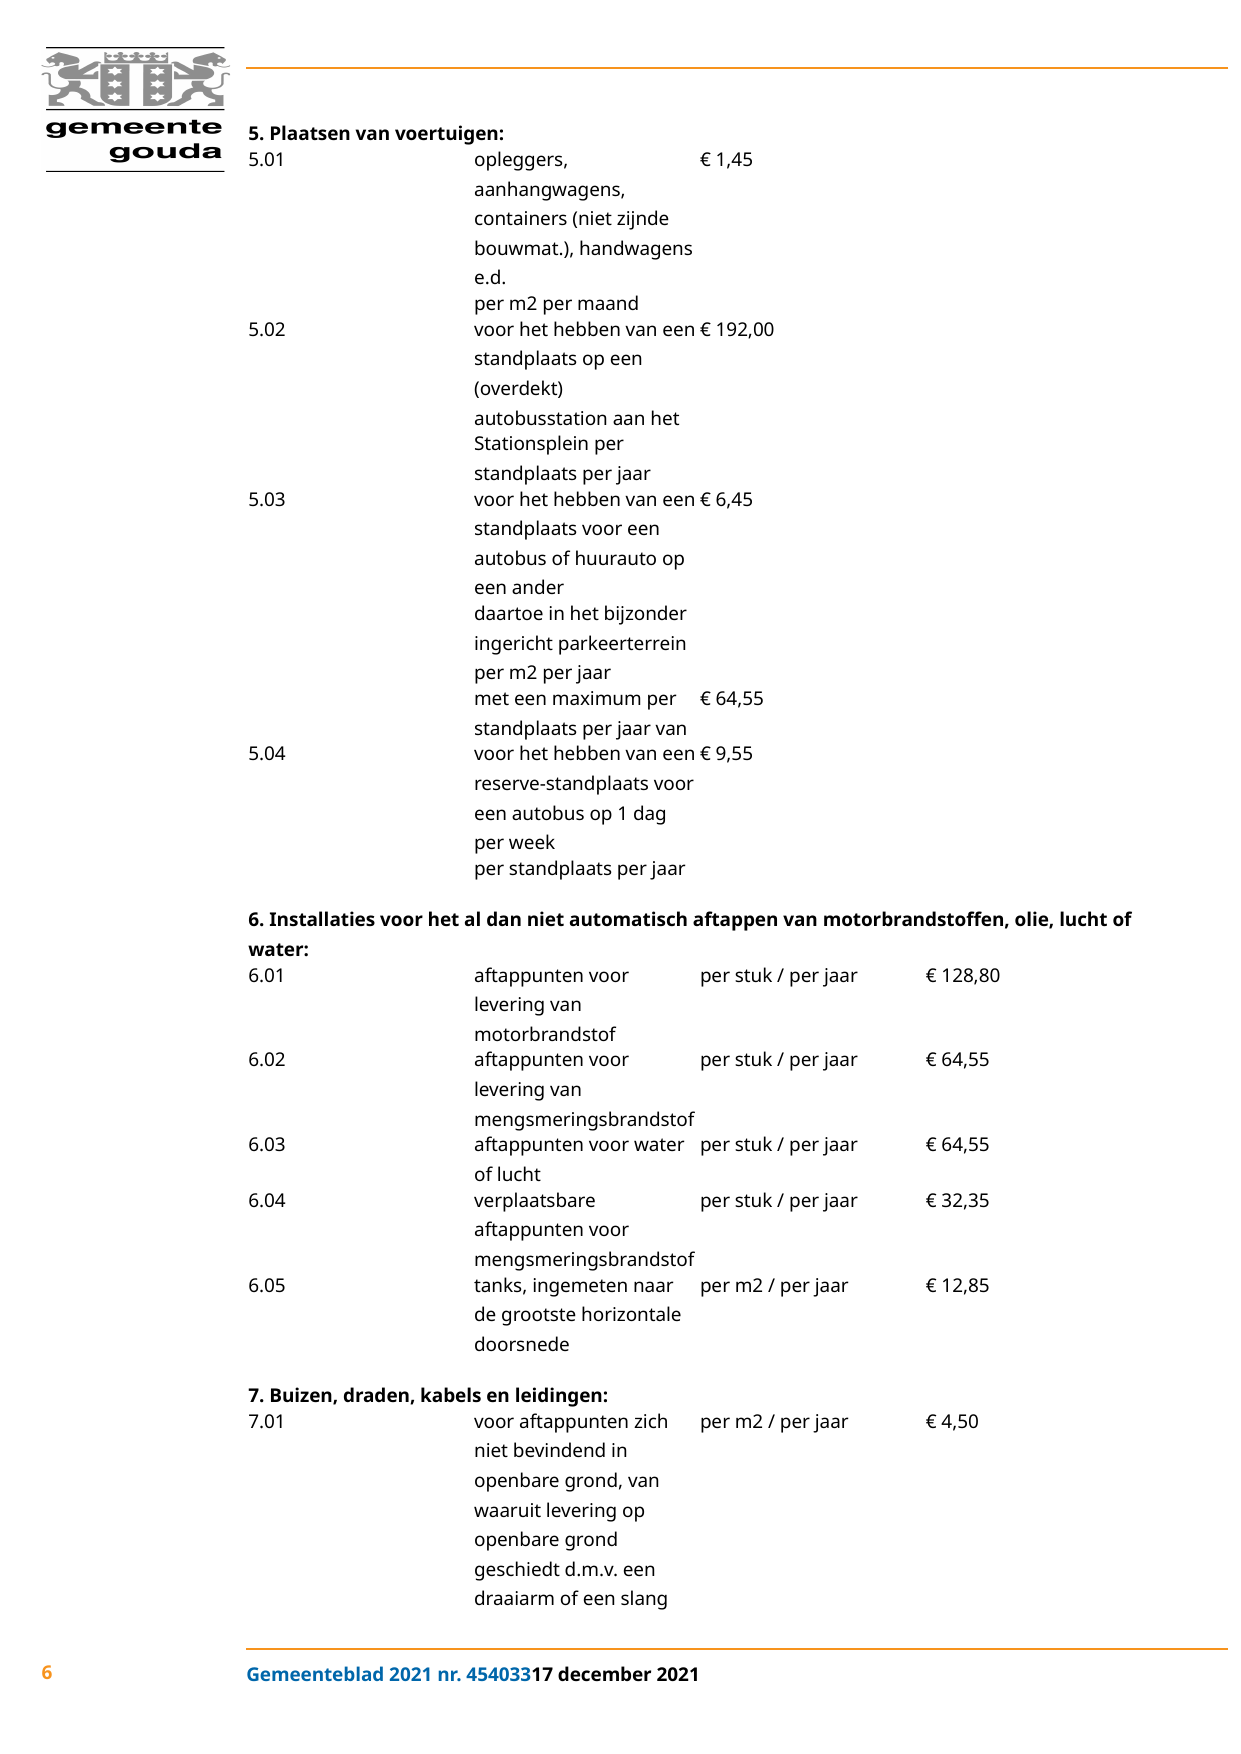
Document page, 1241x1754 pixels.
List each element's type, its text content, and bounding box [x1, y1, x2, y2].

table_cell per stuk / per jaar [700, 1132, 926, 1187]
table_cell 6.03 [248, 1132, 474, 1187]
table_cell [248, 881, 474, 906]
table_cell € 32,35 [926, 1187, 1152, 1272]
table_cell 6.05 [248, 1272, 474, 1357]
table_cell Stationsplein per standplaats per jaar [474, 431, 700, 486]
table_cell [926, 486, 1152, 600]
table_cell aftappunten voor levering van mengsmeringsbrandstof [474, 1047, 700, 1132]
table_cell € 128,80 [926, 962, 1152, 1047]
table_cell € 12,85 [926, 1272, 1152, 1357]
table_cell [474, 1357, 700, 1382]
table_cell € 64,55 [700, 685, 926, 741]
table_cell 6. Installaties voor het al dan niet automatisch aftappen van motorbrandstoffen, olie, lucht of water: [248, 906, 1152, 962]
table_cell met een maximum per standplaats per jaar van [474, 685, 700, 741]
table_cell per stuk / per jaar [700, 1187, 926, 1272]
table_cell 6.02 [248, 1047, 474, 1132]
table_cell [248, 685, 474, 741]
table_cell € 64,55 [926, 1047, 1152, 1132]
table_cell € 192,00 [700, 316, 926, 431]
table_cell € 6,45 [700, 486, 926, 600]
table_cell [926, 290, 1152, 316]
table_cell per standplaats per jaar [474, 855, 700, 881]
table_cell € 1,45 [700, 146, 926, 290]
table_cell per m2 / per jaar [700, 1408, 926, 1611]
table_cell per stuk / per jaar [700, 962, 926, 1047]
table_cell [474, 881, 700, 906]
table_cell aftappunten voor levering van motorbrandstof [474, 962, 700, 1047]
table_cell [926, 316, 1152, 431]
table_cell [926, 855, 1152, 881]
table_cell [926, 600, 1152, 685]
table_cell 7. Buizen, draden, kabels en leidingen: [248, 1383, 1152, 1408]
table_cell [700, 431, 926, 486]
table_cell [700, 95, 926, 121]
table_cell 7.01 [248, 1408, 474, 1611]
table_cell [700, 881, 926, 906]
table_cell per stuk / per jaar [700, 1047, 926, 1132]
table_cell [926, 146, 1152, 290]
table_cell 5.02 [248, 316, 474, 486]
table_cell 6.04 [248, 1187, 474, 1272]
table_cell € 9,55 [700, 741, 926, 855]
table_cell [926, 95, 1152, 121]
table_cell [926, 741, 1152, 855]
table_cell [700, 600, 926, 685]
table_cell [926, 685, 1152, 741]
table_cell [926, 431, 1152, 486]
table_cell voor aftappunten zich niet bevindend in openbare grond, van waaruit levering op openbare grond geschiedt d.m.v. een draaiarm of een slang [474, 1408, 700, 1611]
table_cell voor het hebben van een standplaats voor een autobus of huurauto op een ander [474, 486, 700, 600]
table_cell [248, 95, 474, 121]
table_cell 5. Plaatsen van voertuigen: [248, 121, 1152, 146]
table_cell per m2 per maand [474, 290, 700, 316]
table_cell [700, 1357, 926, 1382]
table_cell voor het hebben van een reserve-standplaats voor een autobus op 1 dag per week [474, 741, 700, 855]
table_cell per m2 / per jaar [700, 1272, 926, 1357]
table_cell [926, 1357, 1152, 1382]
table_cell [248, 1357, 474, 1382]
table_cell voor het hebben van een standplaats op een (overdekt) autobusstation aan het [474, 316, 700, 431]
table_cell 6.01 [248, 962, 474, 1047]
table_cell tanks, ingemeten naar de grootste horizontale doorsnede [474, 1272, 700, 1357]
table_cell verplaatsbare aftappunten voor mengsmeringsbrandstof [474, 1187, 700, 1272]
picture [41, 47, 231, 172]
table_cell 5.04 [248, 741, 474, 881]
table_cell [700, 290, 926, 316]
table_cell 5.01 [248, 146, 474, 316]
table_cell [700, 855, 926, 881]
table_cell [926, 881, 1152, 906]
table_cell € 64,55 [926, 1132, 1152, 1187]
table_cell [474, 95, 700, 121]
table_cell opleggers, aanhangwagens, containers (niet zijnde bouwmat.), handwagens e.d. [474, 146, 700, 290]
table_cell aftappunten voor water of lucht [474, 1132, 700, 1187]
table_cell daartoe in het bijzonder ingericht parkeerterrein per m2 per jaar [474, 600, 700, 685]
table_cell € 4,50 [926, 1408, 1152, 1611]
table_cell 5.03 [248, 486, 474, 685]
